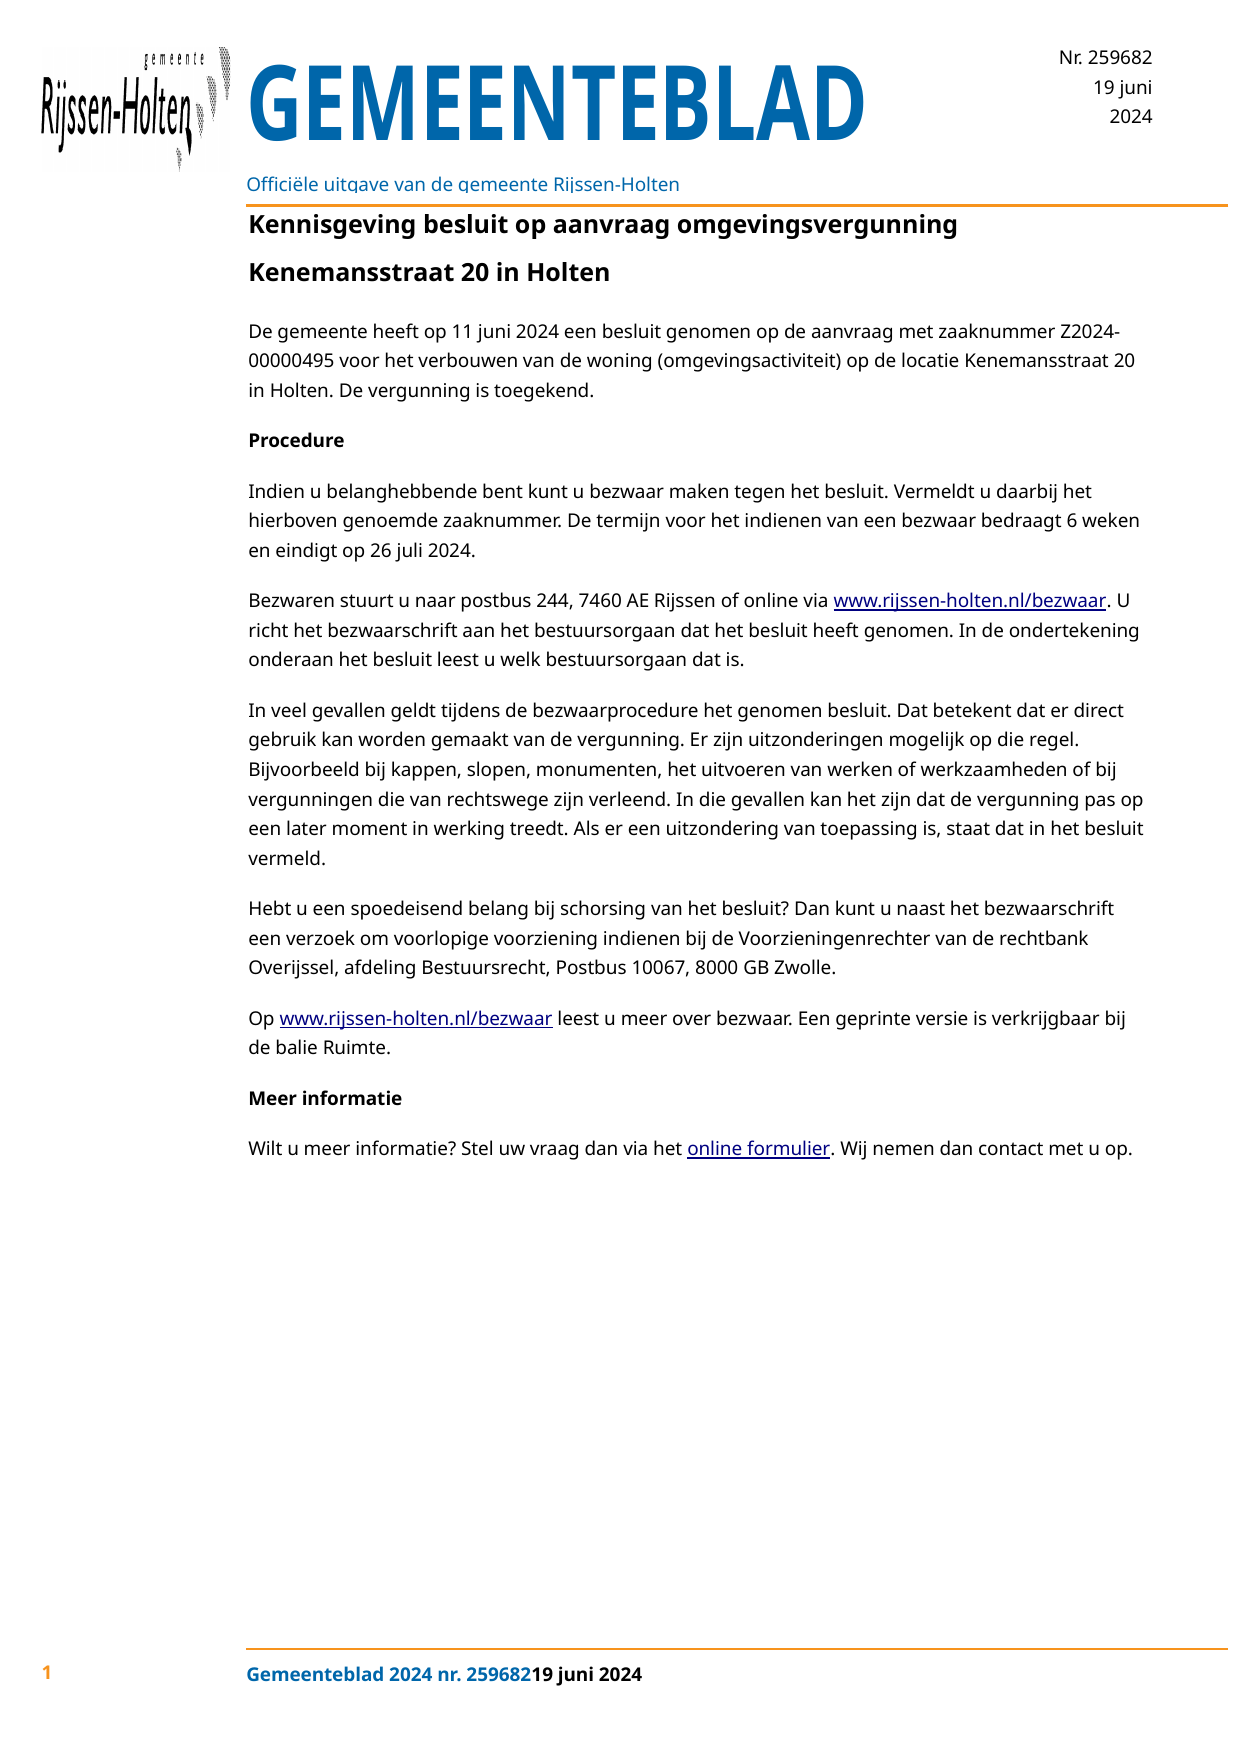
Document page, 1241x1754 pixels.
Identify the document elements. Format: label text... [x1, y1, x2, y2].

text Wilt u meer informatie? Stel uw vraag dan via het online formulier. Wij nemen dan contact met u op. [248, 1135, 1152, 1161]
text Kennisgeving besluit op aanvraag omgevingsvergunning Kenemansstraat 20 in Holten [248, 207, 1152, 288]
picture [41, 47, 231, 172]
text Meer informatie [248, 1085, 1152, 1111]
text Hebt u een spoedeisend belang bij schorsing van het besluit? Dan kunt u naast het bezwaarschrift een verzoek om voorlopige voorziening indienen bij de Voorzieningenrechter van de rechtbank Overijssel, afdeling Bestuursrecht, Postbus 10067, 8000 GB Zwolle. [248, 895, 1152, 980]
text Procedure [248, 427, 1152, 453]
text Indien u belanghebbende bent kunt u bezwaar maken tegen het besluit. Vermeldt u daarbij het hierboven genoemde zaaknummer. De termijn voor het indienen van een bezwaar bedraagt 6 weken en eindigt op 26 juli 2024. [248, 478, 1152, 563]
text Op www.rijssen-holten.nl/bezwaar leest u meer over bezwaar. Een geprinte versie is verkrijgbaar bij de balie Ruimte. [248, 1005, 1152, 1060]
text De gemeente heeft op 11 juni 2024 een besluit genomen op de aanvraag met zaaknummer Z2024-00000495 voor het verbouwen van de woning (omgevingsactiviteit) op de locatie Kenemansstraat 20 in Holten. De vergunning is toegekend. [248, 318, 1152, 403]
text In veel gevallen geldt tijdens de bezwaarprocedure het genomen besluit. Dat betekent dat er direct gebruik kan worden gemaakt van de vergunning. Er zijn uitzonderingen mogelijk op die regel. Bijvoorbeeld bij kappen, slopen, monumenten, het uitvoeren van werken of werkzaamheden of bij vergunningen die van rechtswege zijn verleend. In die gevallen kan het zijn dat de vergunning pas op een later moment in werking treedt. Als er een uitzondering van toepassing is, staat dat in het besluit vermeld. [248, 697, 1152, 871]
text Bezwaren stuurt u naar postbus 244, 7460 AE Rijssen of online via www.rijssen-holten.nl/bezwaar. U richt het bezwaarschrift aan het bestuursorgaan dat het besluit heeft genomen. In de ondertekening onderaan het besluit leest u welk bestuursorgaan dat is. [248, 587, 1152, 672]
